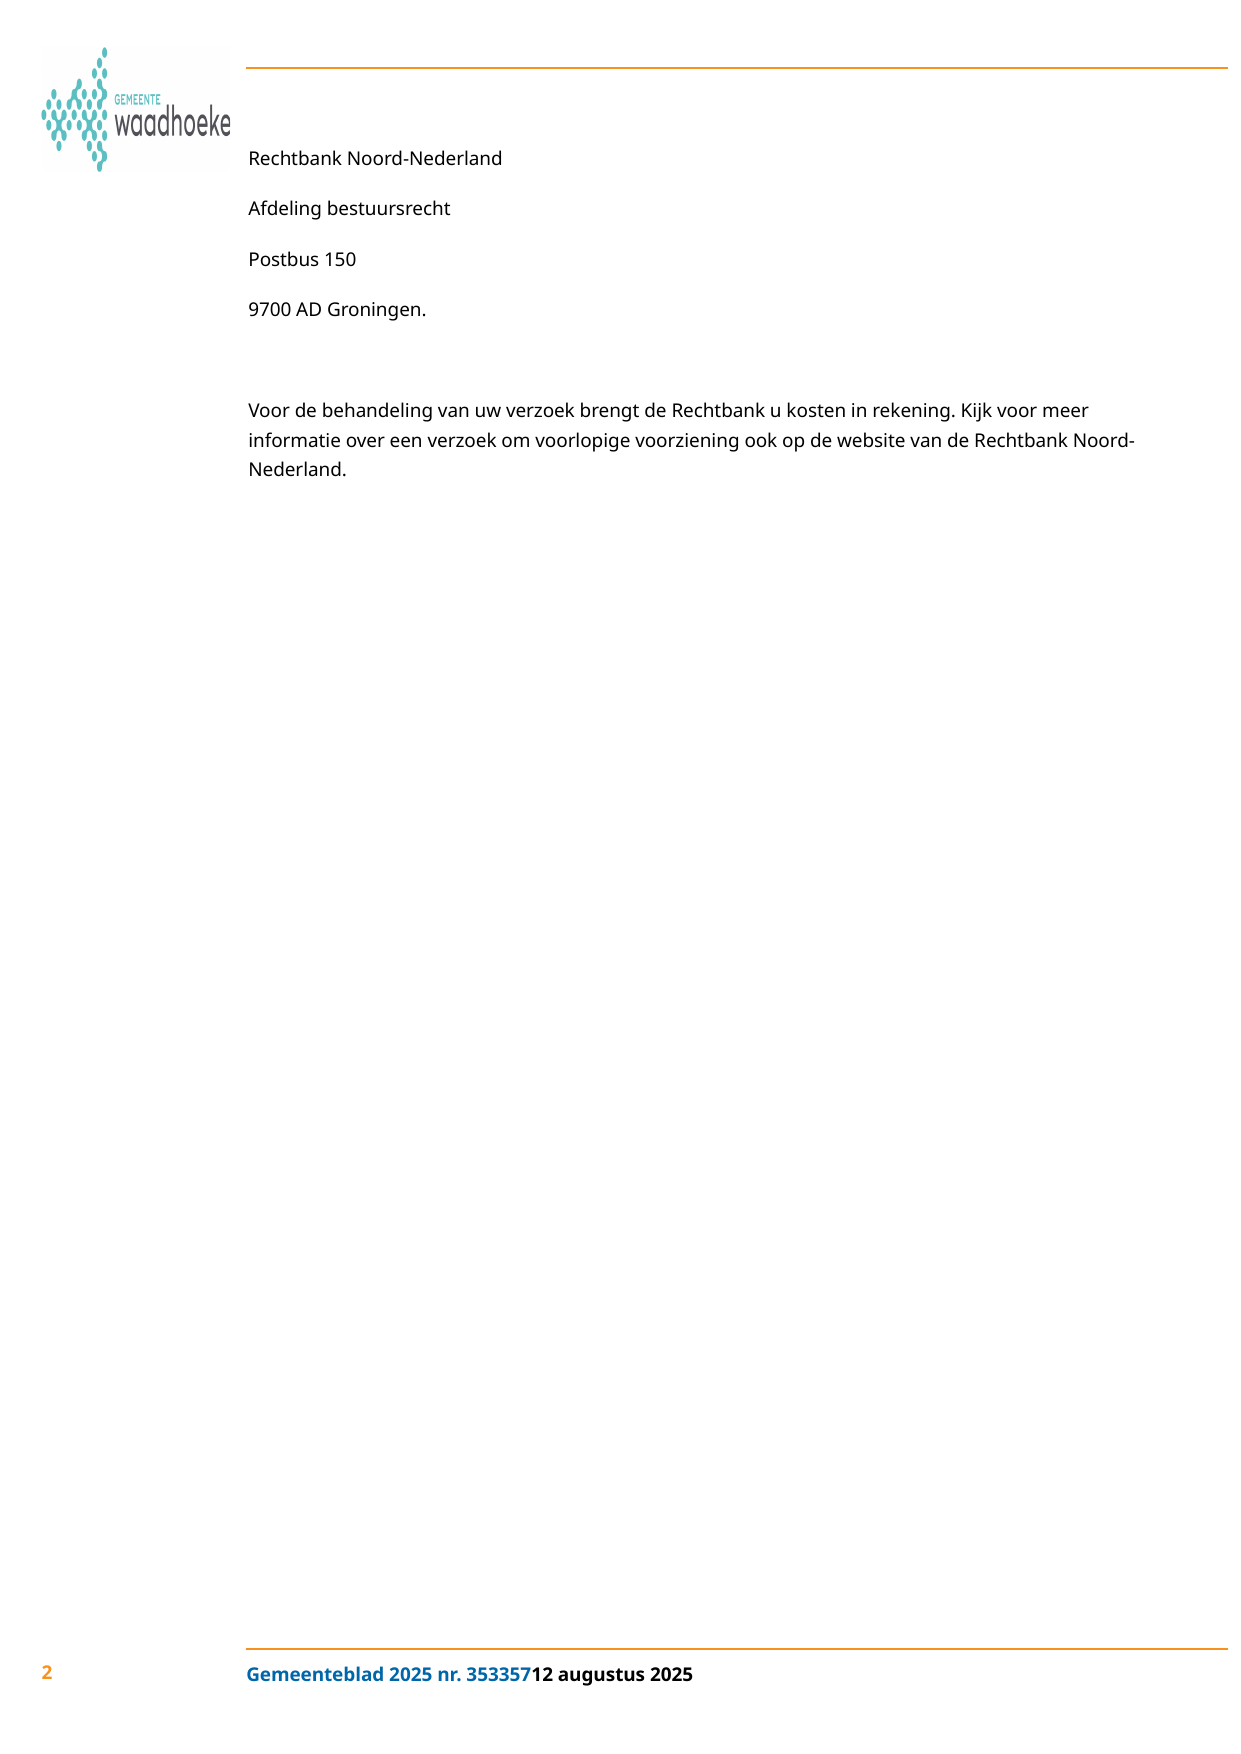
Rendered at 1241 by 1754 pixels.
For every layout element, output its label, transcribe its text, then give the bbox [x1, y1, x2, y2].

text Afdeling bestuursrecht [248, 196, 1152, 221]
picture [41, 47, 231, 172]
text Postbus 150 [248, 246, 1152, 272]
text 9700 AD Groningen. [248, 296, 1152, 322]
text Rechtbank Noord-Nederland [248, 145, 1152, 171]
text Voor de behandeling van uw verzoek brengt de Rechtbank u kosten in rekening. Kijk voor meer informatie over een verzoek om voorlopige voorziening ook op de website van de Rechtbank Noord-Nederland. [248, 397, 1152, 482]
